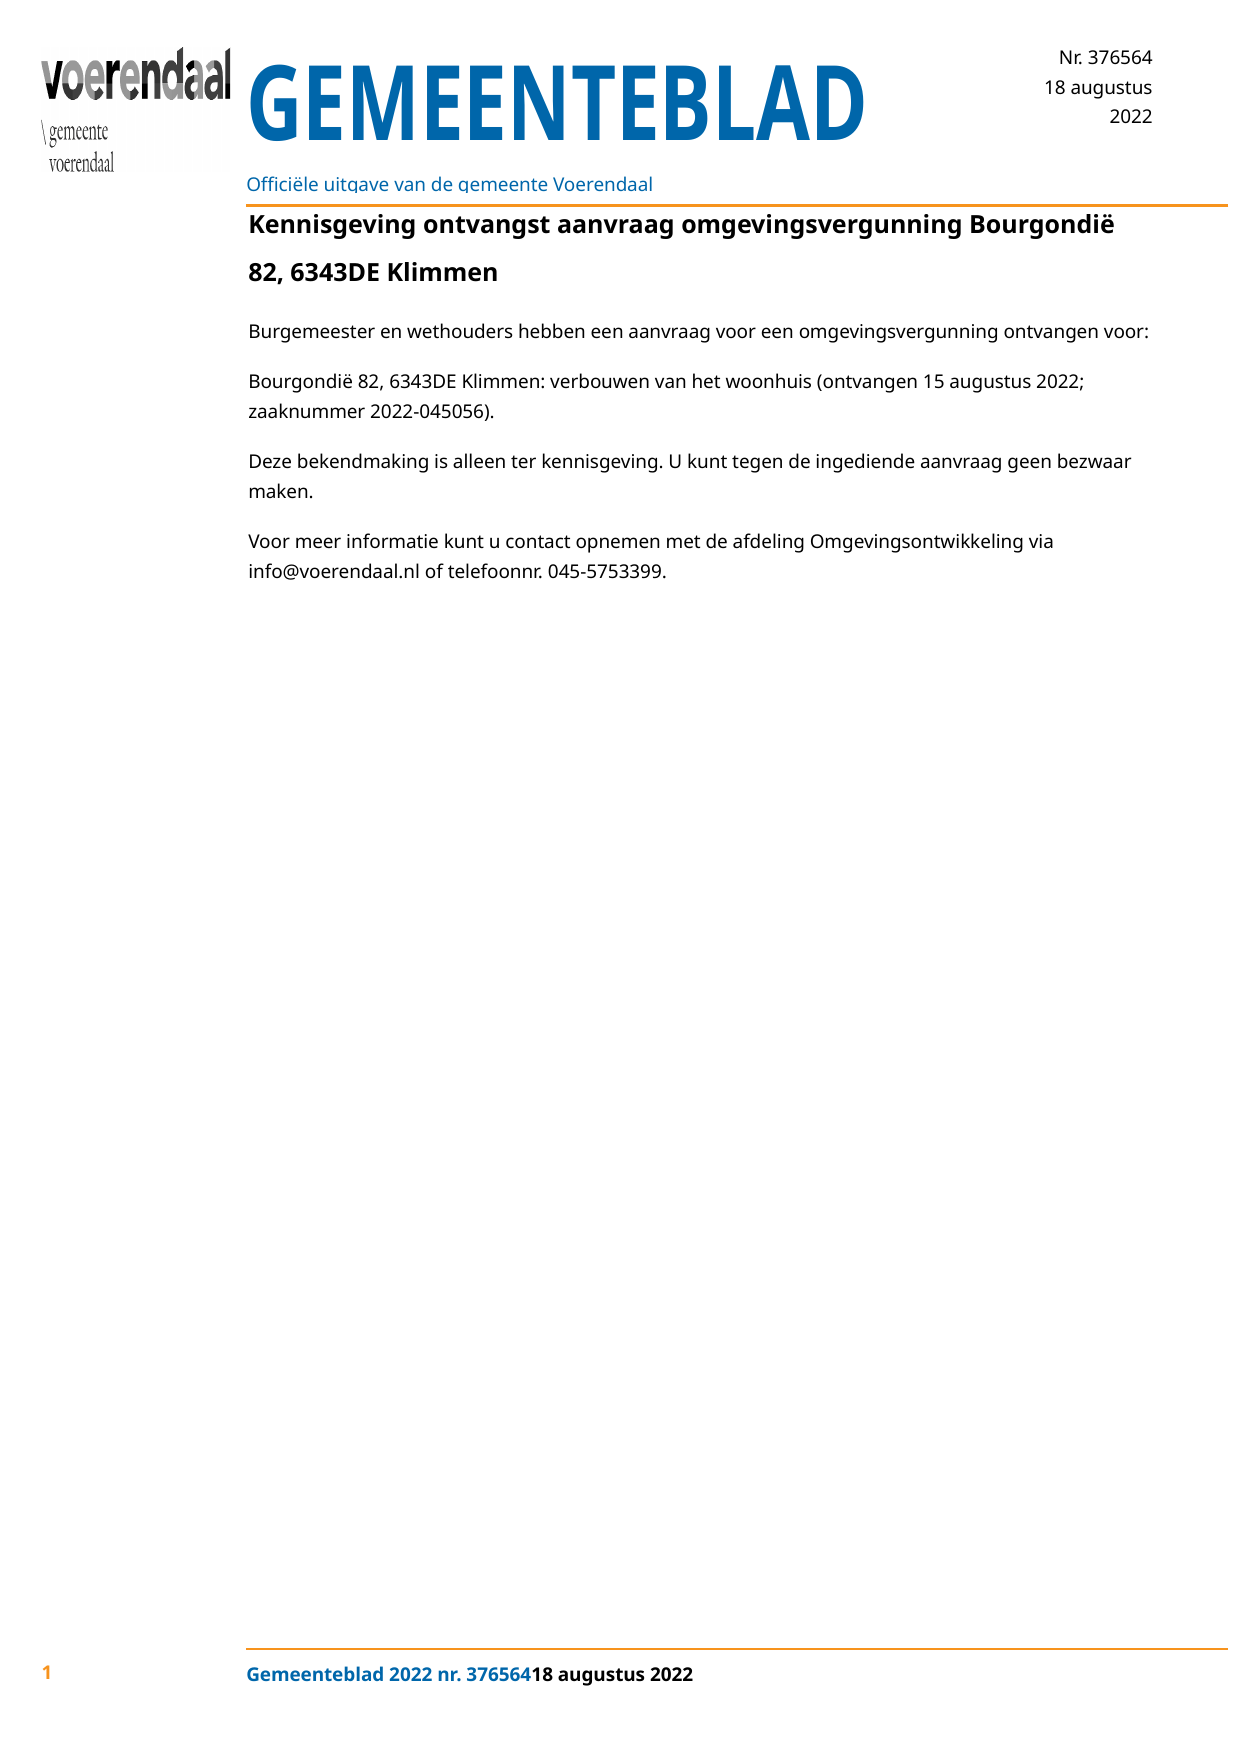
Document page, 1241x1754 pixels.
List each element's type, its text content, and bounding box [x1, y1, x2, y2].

text Deze bekendmaking is alleen ter kennisgeving. U kunt tegen de ingediende aanvraag geen bezwaar maken. [248, 448, 1152, 504]
picture [41, 47, 231, 172]
text Burgemeester en wethouders hebben een aanvraag voor een omgevingsvergunning ontvangen voor: [248, 318, 1152, 344]
text Kennisgeving ontvangst aanvraag omgevingsvergunning Bourgondië 82, 6343DE Klimmen [248, 207, 1152, 288]
text Voor meer informatie kunt u contact opnemen met de afdeling Omgevingsontwikkeling via info@voerendaal.nl of telefoonnr. 045-5753399. [248, 528, 1152, 584]
text Bourgondië 82, 6343DE Klimmen: verbouwen van het woonhuis (ontvangen 15 augustus 2022; zaaknummer 2022-045056). [248, 368, 1152, 424]
